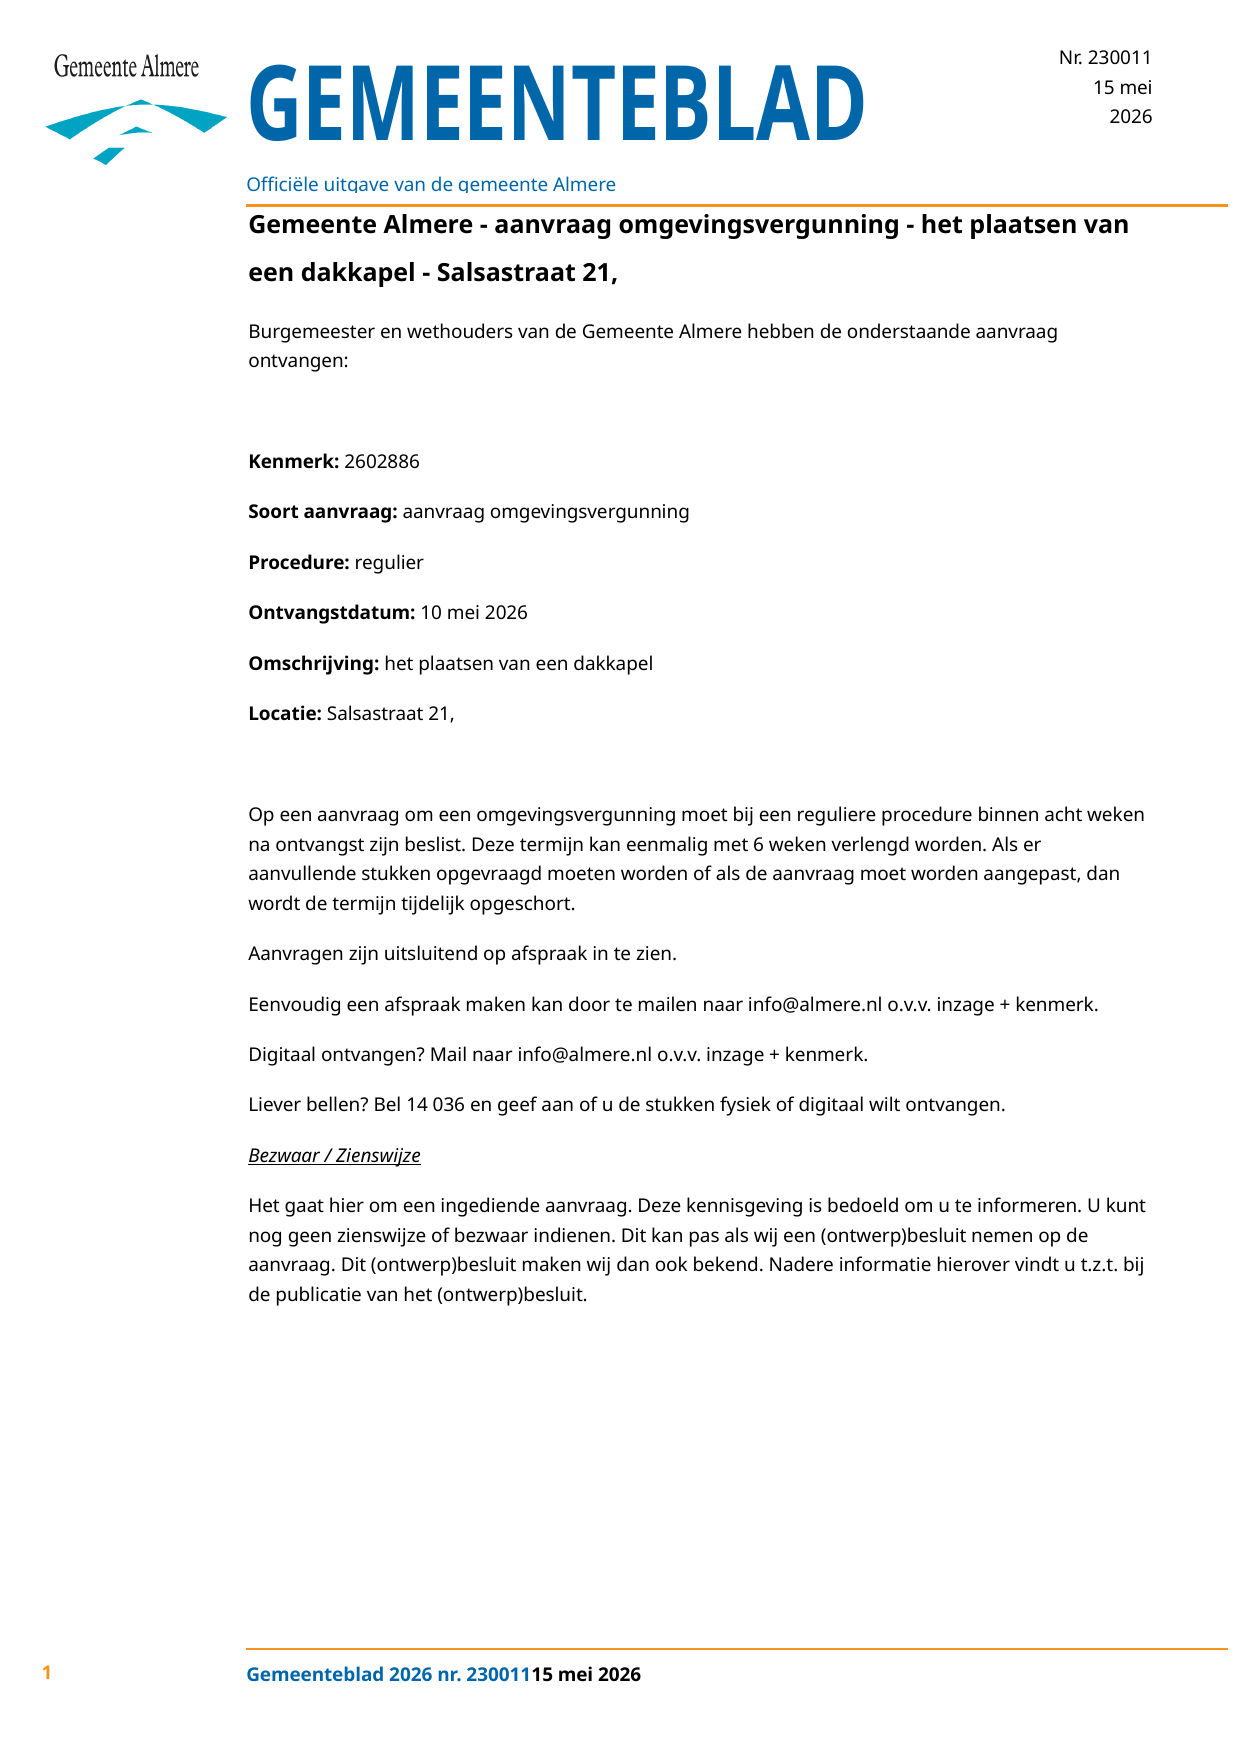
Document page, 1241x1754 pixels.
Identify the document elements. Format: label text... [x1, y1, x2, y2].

text Ontvangstdatum: 10 mei 2026 [248, 599, 1152, 625]
text Liever bellen? Bel 14 036 en geef aan of u de stukken fysiek of digitaal wilt ontvangen. [248, 1092, 1152, 1117]
text Locatie: Salsastraat 21, [248, 700, 1152, 726]
text Het gaat hier om een ingediende aanvraag. Deze kennisgeving is bedoeld om u te informeren. U kunt nog geen zienswijze of bezwaar indienen. Dit kan pas als wij een (ontwerp)besluit nemen op de aanvraag. Dit (ontwerp)besluit maken wij dan ook bekend. Nadere informatie hierover vindt u t.z.t. bij de publicatie van het (ontwerp)besluit. [248, 1192, 1152, 1307]
text Digitaal ontvangen? Mail naar info@almere.nl o.v.v. inzage + kenmerk. [248, 1041, 1152, 1067]
text Procedure: regulier [248, 549, 1152, 575]
text Aanvragen zijn uitsluitend op afspraak in te zien. [248, 940, 1152, 966]
text Eenvoudig een afspraak maken kan door te mailen naar info@almere.nl o.v.v. inzage + kenmerk. [248, 991, 1152, 1017]
text Soort aanvraag: aanvraag omgevingsvergunning [248, 499, 1152, 524]
text Bezwaar / Zienswijze [248, 1142, 1152, 1168]
text Op een aanvraag om een omgevingsvergunning moet bij een reguliere procedure binnen acht weken na ontvangst zijn beslist. Deze termijn kan eenmalig met 6 weken verlengd worden. Als er aanvullende stukken opgevraagd moeten worden of als de aanvraag moet worden aangepast, dan wordt de termijn tijdelijk opgeschort. [248, 801, 1152, 916]
text Gemeente Almere - aanvraag omgevingsvergunning - het plaatsen van een dakkapel - Salsastraat 21, [248, 207, 1152, 288]
text Omschrijving: het plaatsen van een dakkapel [248, 650, 1152, 676]
text Burgemeester en wethouders van de Gemeente Almere hebben de onderstaande aanvraag ontvangen: [248, 318, 1152, 373]
picture [41, 47, 231, 172]
text Kenmerk: 2602886 [248, 448, 1152, 474]
